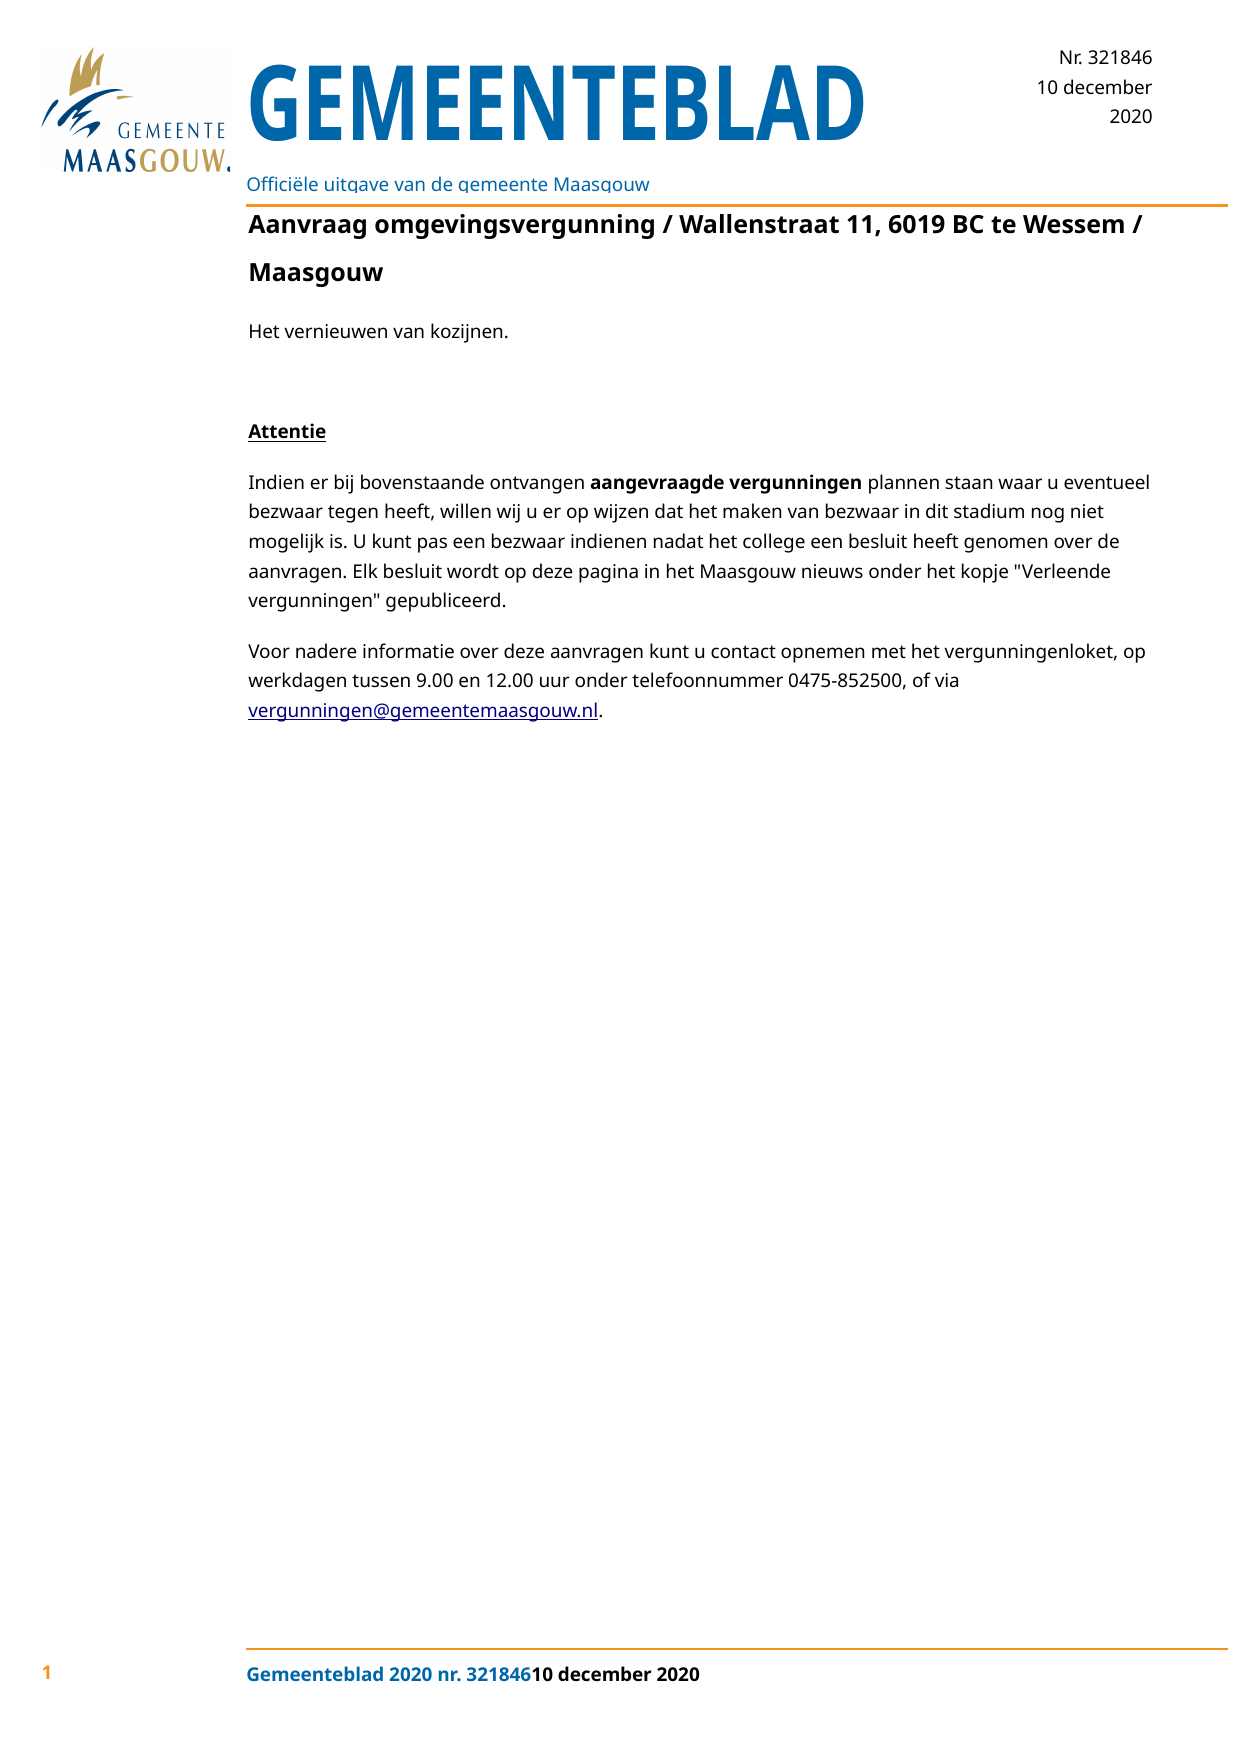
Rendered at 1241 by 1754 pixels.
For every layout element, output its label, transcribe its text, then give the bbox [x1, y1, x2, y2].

text Voor nadere informatie over deze aanvragen kunt u contact opnemen met het vergunningenloket, op werkdagen tussen 9.00 en 12.00 uur onder telefoonnummer 0475-852500, of via vergunningen@gemeentemaasgouw.nl. [248, 638, 1152, 723]
text Het vernieuwen van kozijnen. [248, 318, 1152, 344]
text Attentie [248, 419, 1152, 444]
picture [41, 47, 231, 172]
text Aanvraag omgevingsvergunning / Wallenstraat 11, 6019 BC te Wessem / Maasgouw [248, 207, 1152, 288]
text Indien er bij bovenstaande ontvangen aangevraagde vergunningen plannen staan waar u eventueel bezwaar tegen heeft, willen wij u er op wijzen dat het maken van bezwaar in dit stadium nog niet mogelijk is. U kunt pas een bezwaar indienen nadat het college een besluit heeft genomen over de aanvragen. Elk besluit wordt op deze pagina in het Maasgouw nieuws onder het kopje "Verleende vergunningen" gepubliceerd. [248, 469, 1152, 613]
